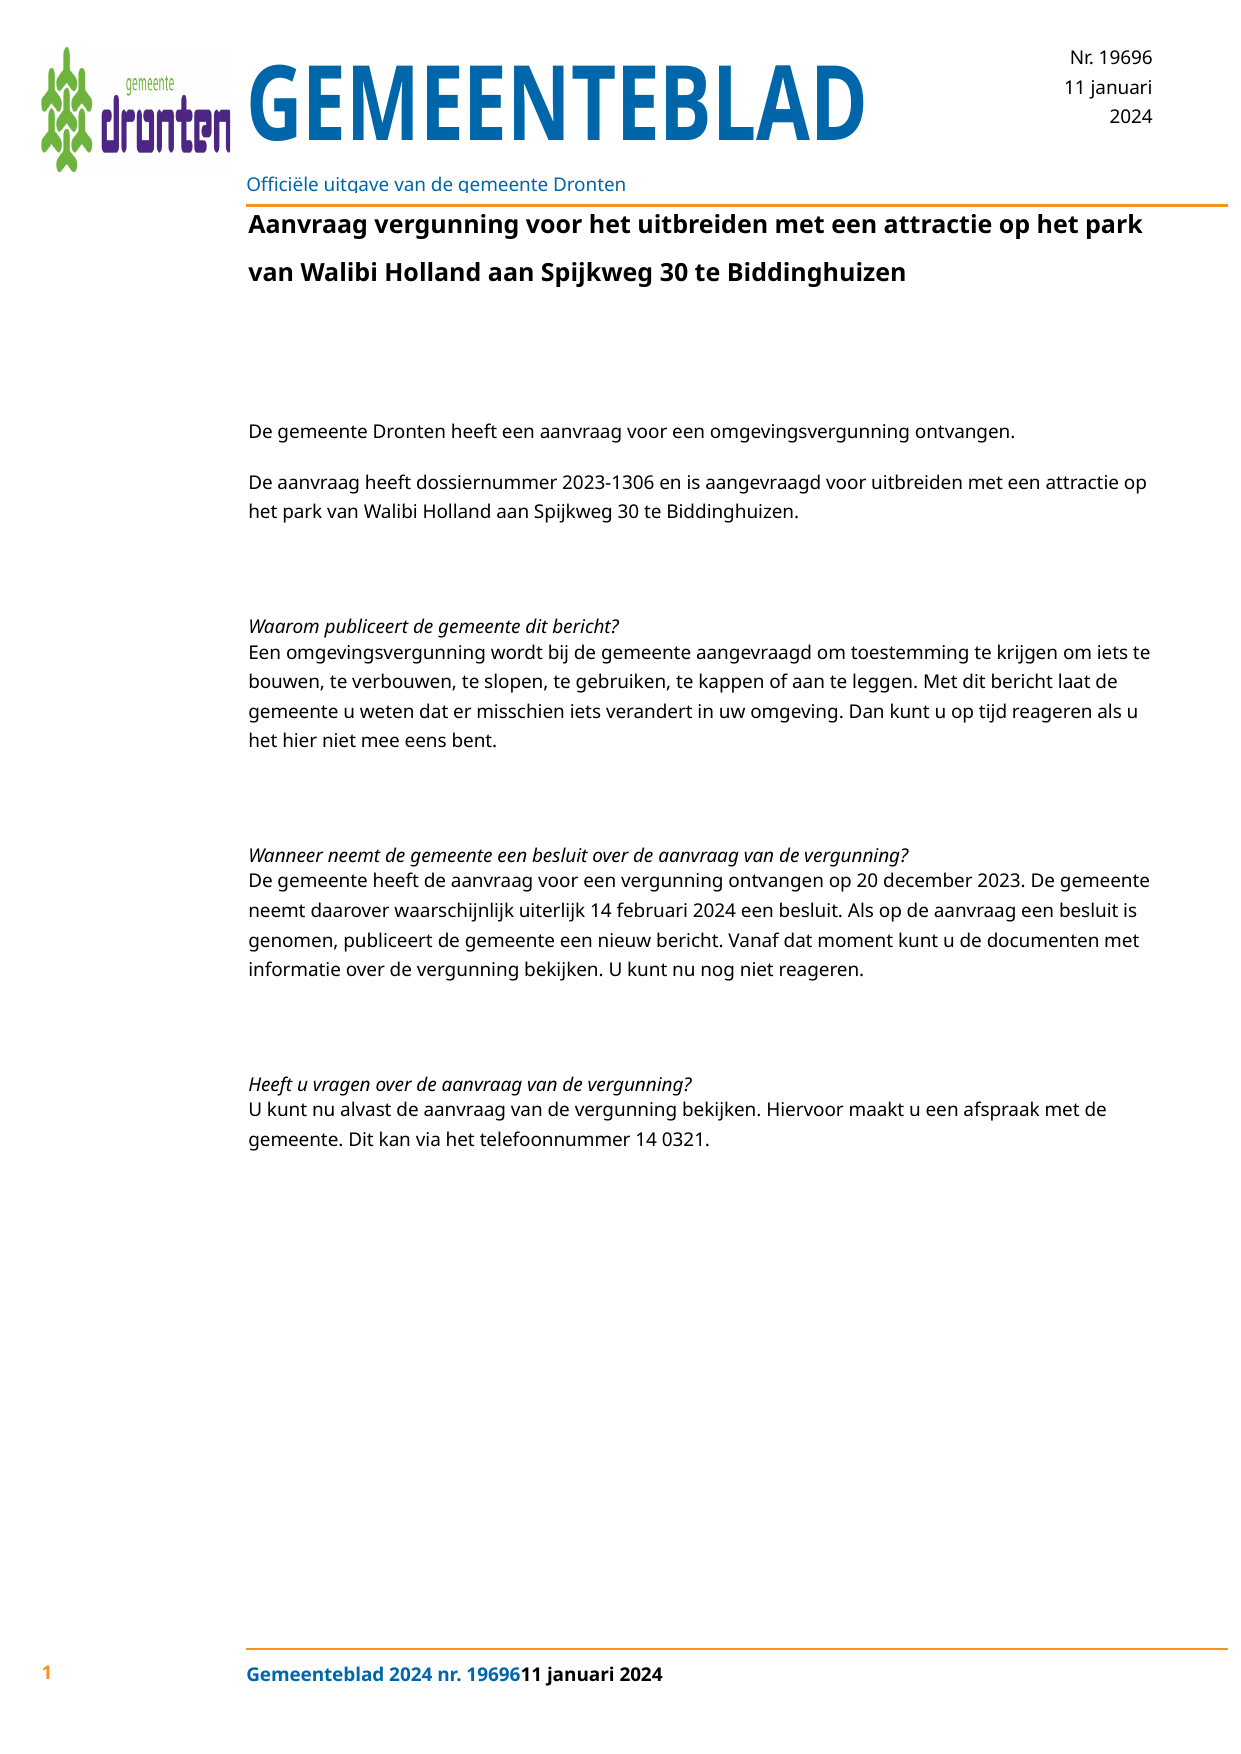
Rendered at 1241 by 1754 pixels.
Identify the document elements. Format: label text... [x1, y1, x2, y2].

text U kunt nu alvast de aanvraag van de vergunning bekijken. Hiervoor maakt u een afspraak met de gemeente. Dit kan via het telefoonnummer 14 0321. [248, 1097, 1152, 1152]
text Een omgevingsvergunning wordt bij de gemeente aangevraagd om toestemming te krijgen om iets te bouwen, te verbouwen, te slopen, te gebruiken, te kappen of aan te leggen. Met dit bericht laat de gemeente u weten dat er misschien iets verandert in uw omgeving. Dan kunt u op tijd reageren als u het hier niet mee eens bent. [248, 639, 1152, 753]
text De gemeente Dronten heeft een aanvraag voor een omgevingsvergunning ontvangen. [248, 419, 1152, 444]
text De aanvraag heeft dossiernummer 2023-1306 en is aangevraagd voor uitbreiden met een attractie op het park van Walibi Holland aan Spijkweg 30 te Biddinghuizen. [248, 469, 1152, 524]
text Wanneer neemt de gemeente een besluit over de aanvraag van de vergunning? [248, 842, 1152, 868]
text Aanvraag vergunning voor het uitbreiden met een attractie op het park van Walibi Holland aan Spijkweg 30 te Biddinghuizen [248, 207, 1152, 288]
text Heeft u vragen over de aanvraag van de vergunning? [248, 1071, 1152, 1097]
text De gemeente heeft de aanvraag voor een vergunning ontvangen op 20 december 2023. De gemeente neemt daarover waarschijnlijk uiterlijk 14 februari 2024 een besluit. Als op de aanvraag een besluit is genomen, publiceert de gemeente een nieuw bericht. Vanaf dat moment kunt u de documenten met informatie over de vergunning bekijken. U kunt nu nog niet reageren. [248, 868, 1152, 982]
text Waarom publiceert de gemeente dit bericht? [248, 613, 1152, 639]
picture [41, 47, 231, 172]
